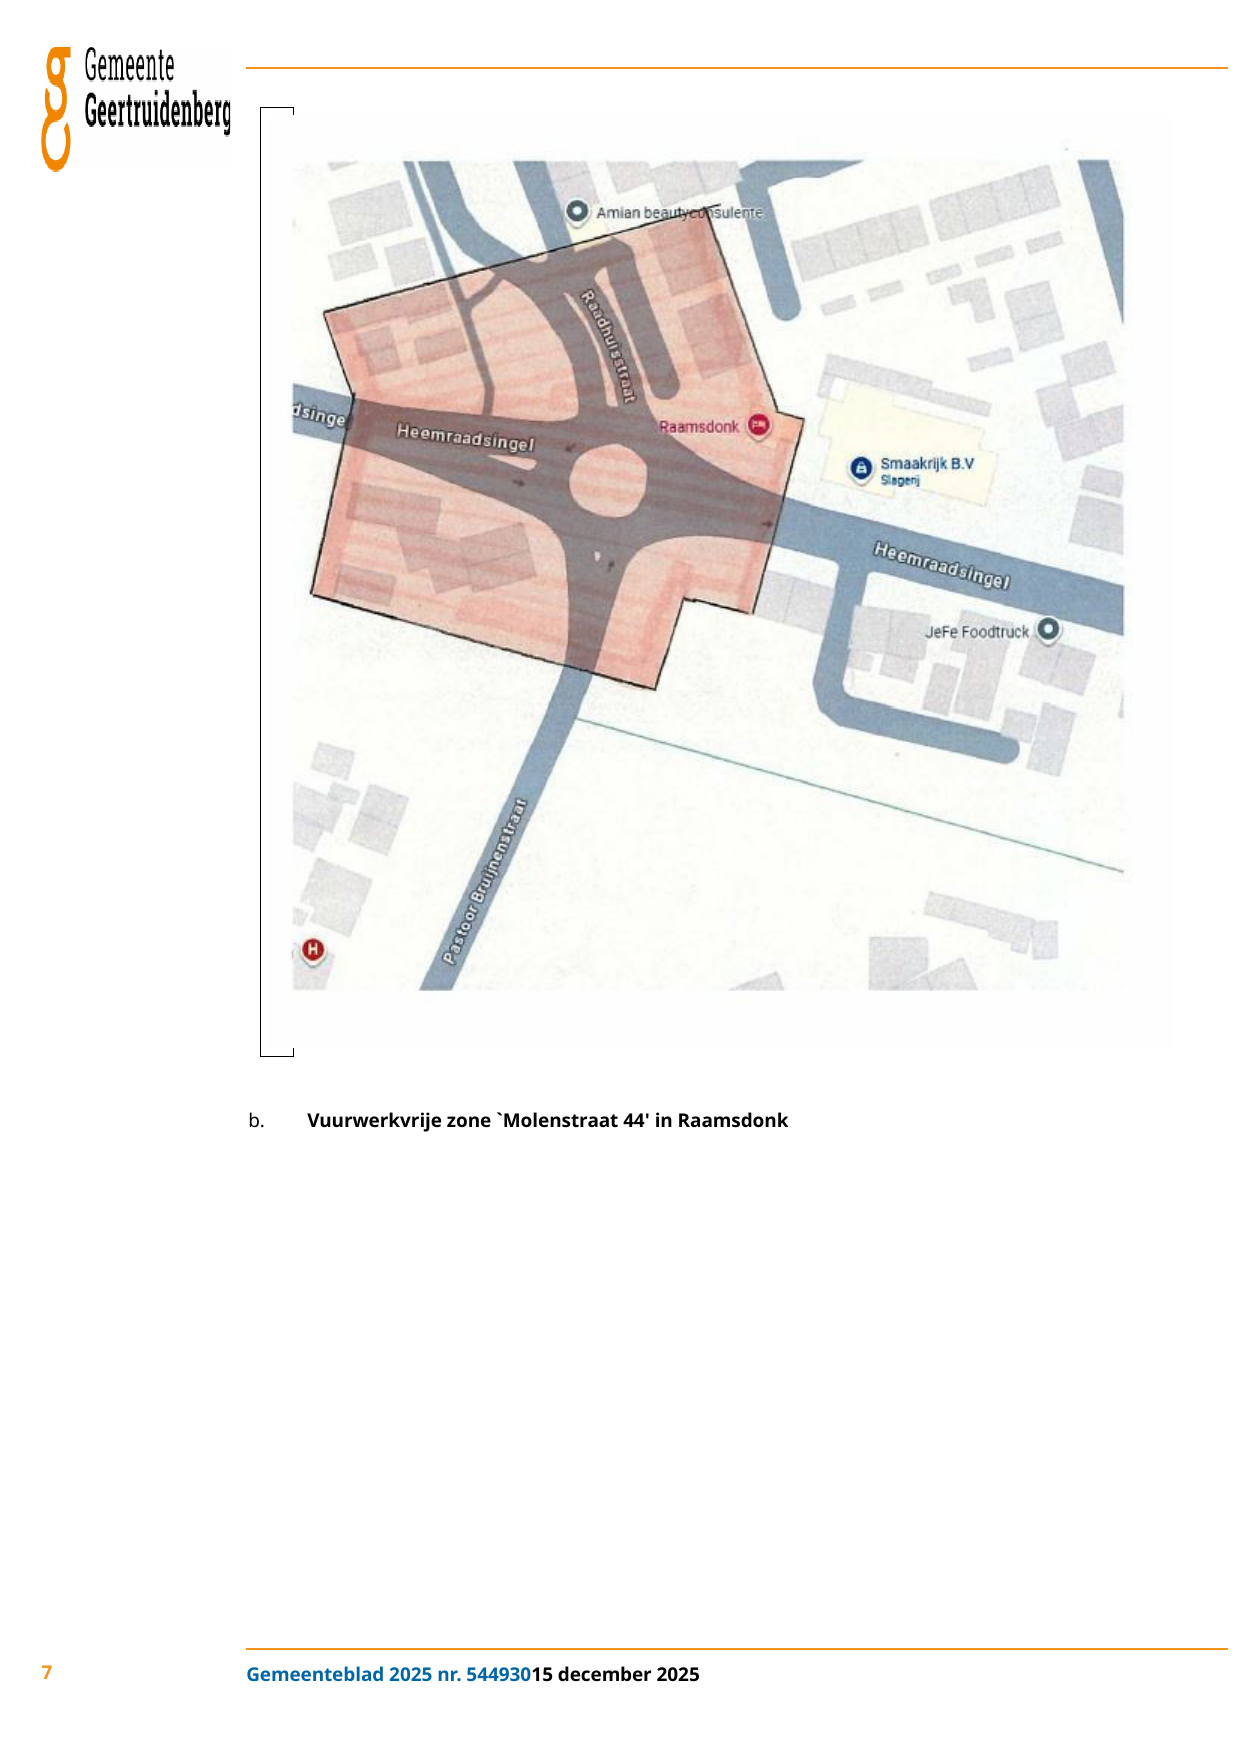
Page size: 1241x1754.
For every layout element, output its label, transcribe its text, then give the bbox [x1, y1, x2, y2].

picture [41, 47, 231, 172]
picture [268, 115, 1173, 1048]
list Vuurwerkvrije zone `Molenstraat 44' in Raamsdonk [248, 1107, 1152, 1133]
